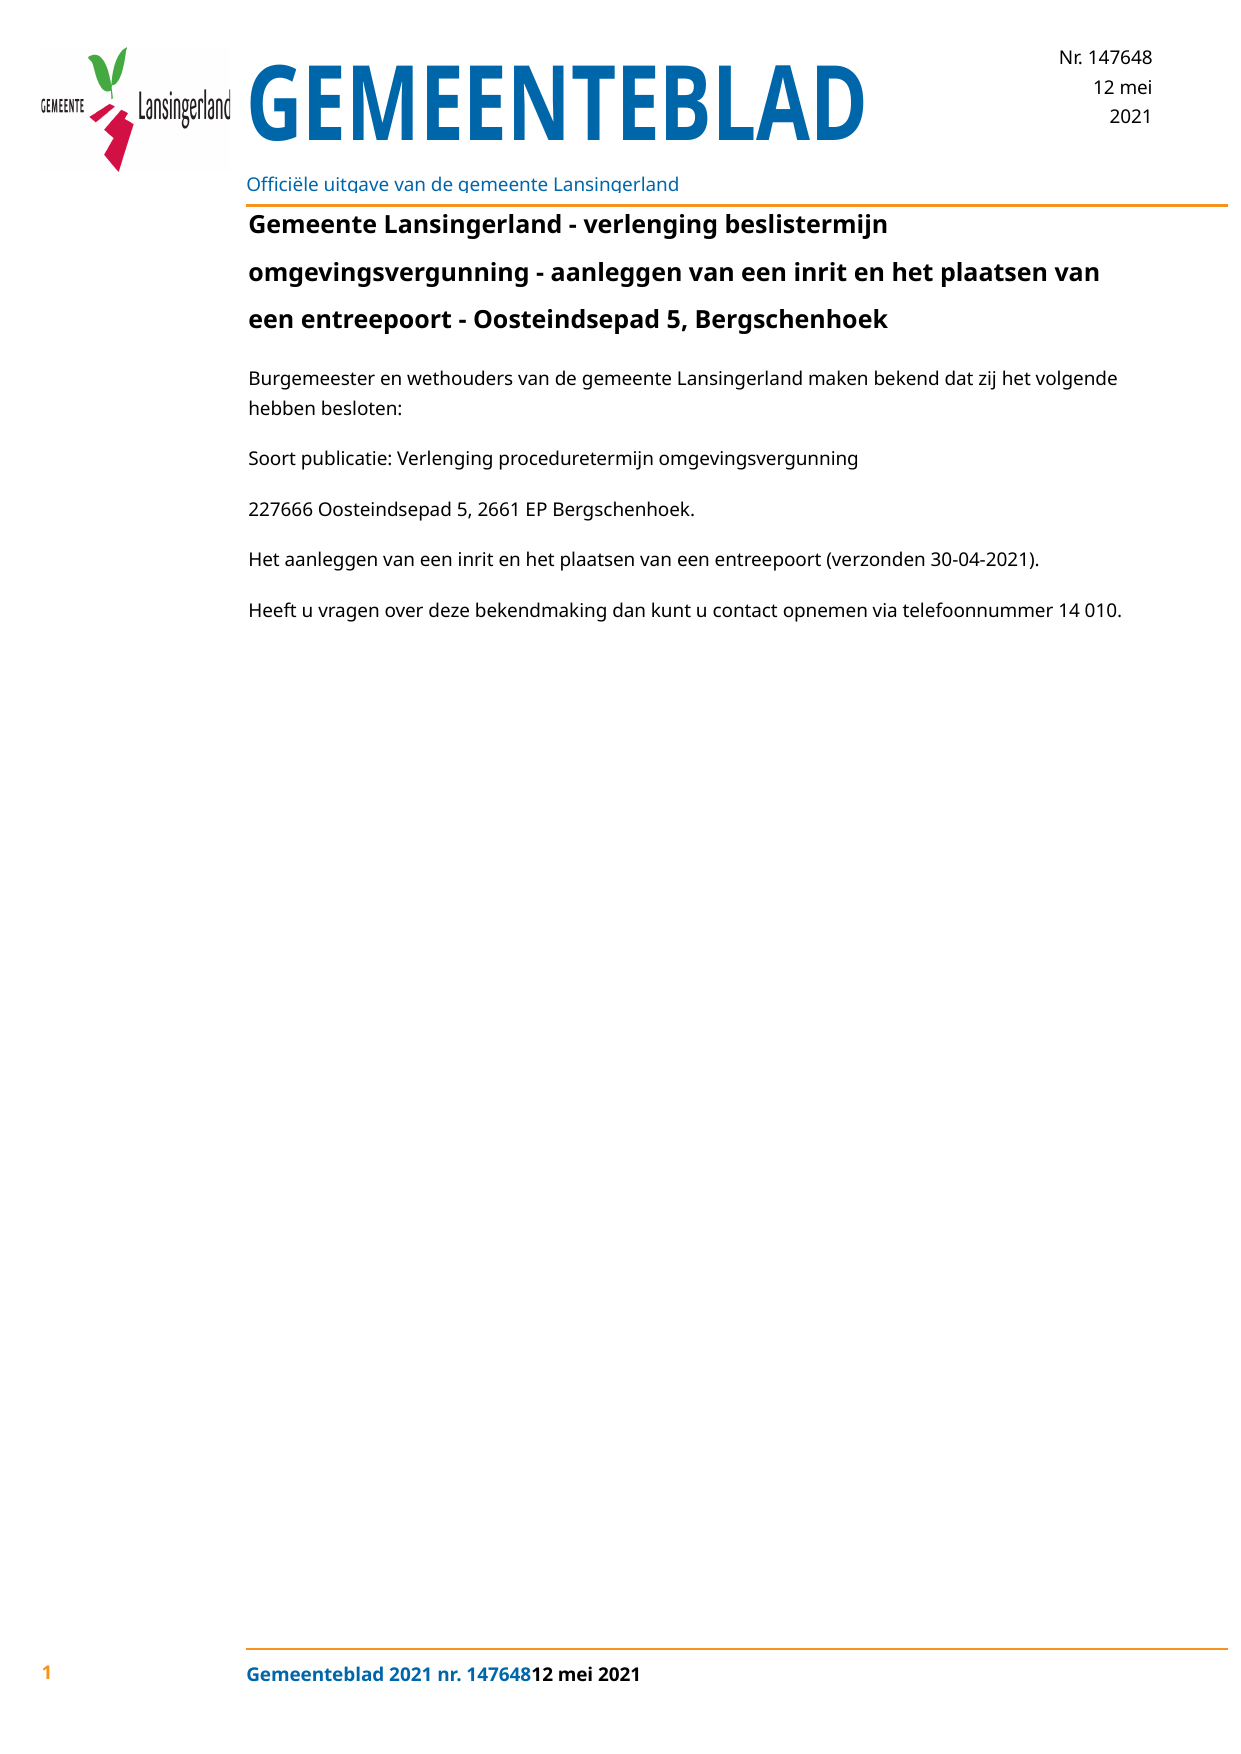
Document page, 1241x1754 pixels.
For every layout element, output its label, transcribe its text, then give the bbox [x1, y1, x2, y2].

text Soort publicatie: Verlenging proceduretermijn omgevingsvergunning [248, 446, 1152, 471]
text Heeft u vragen over deze bekendmaking dan kunt u contact opnemen via telefoonnummer 14 010. [248, 597, 1152, 622]
text Burgemeester en wethouders van de gemeente Lansingerland maken bekend dat zij het volgende hebben besloten: [248, 366, 1152, 421]
text 227666 Oosteindsepad 5, 2661 EP Bergschenhoek. [248, 496, 1152, 522]
picture [41, 47, 231, 172]
text Gemeente Lansingerland - verlenging beslistermijn omgevingsvergunning - aanleggen van een inrit en het plaatsen van een entreepoort - Oosteindsepad 5, Bergschenhoek [248, 207, 1152, 336]
text Het aanleggen van een inrit en het plaatsen van een entreepoort (verzonden 30-04-2021). [248, 546, 1152, 572]
